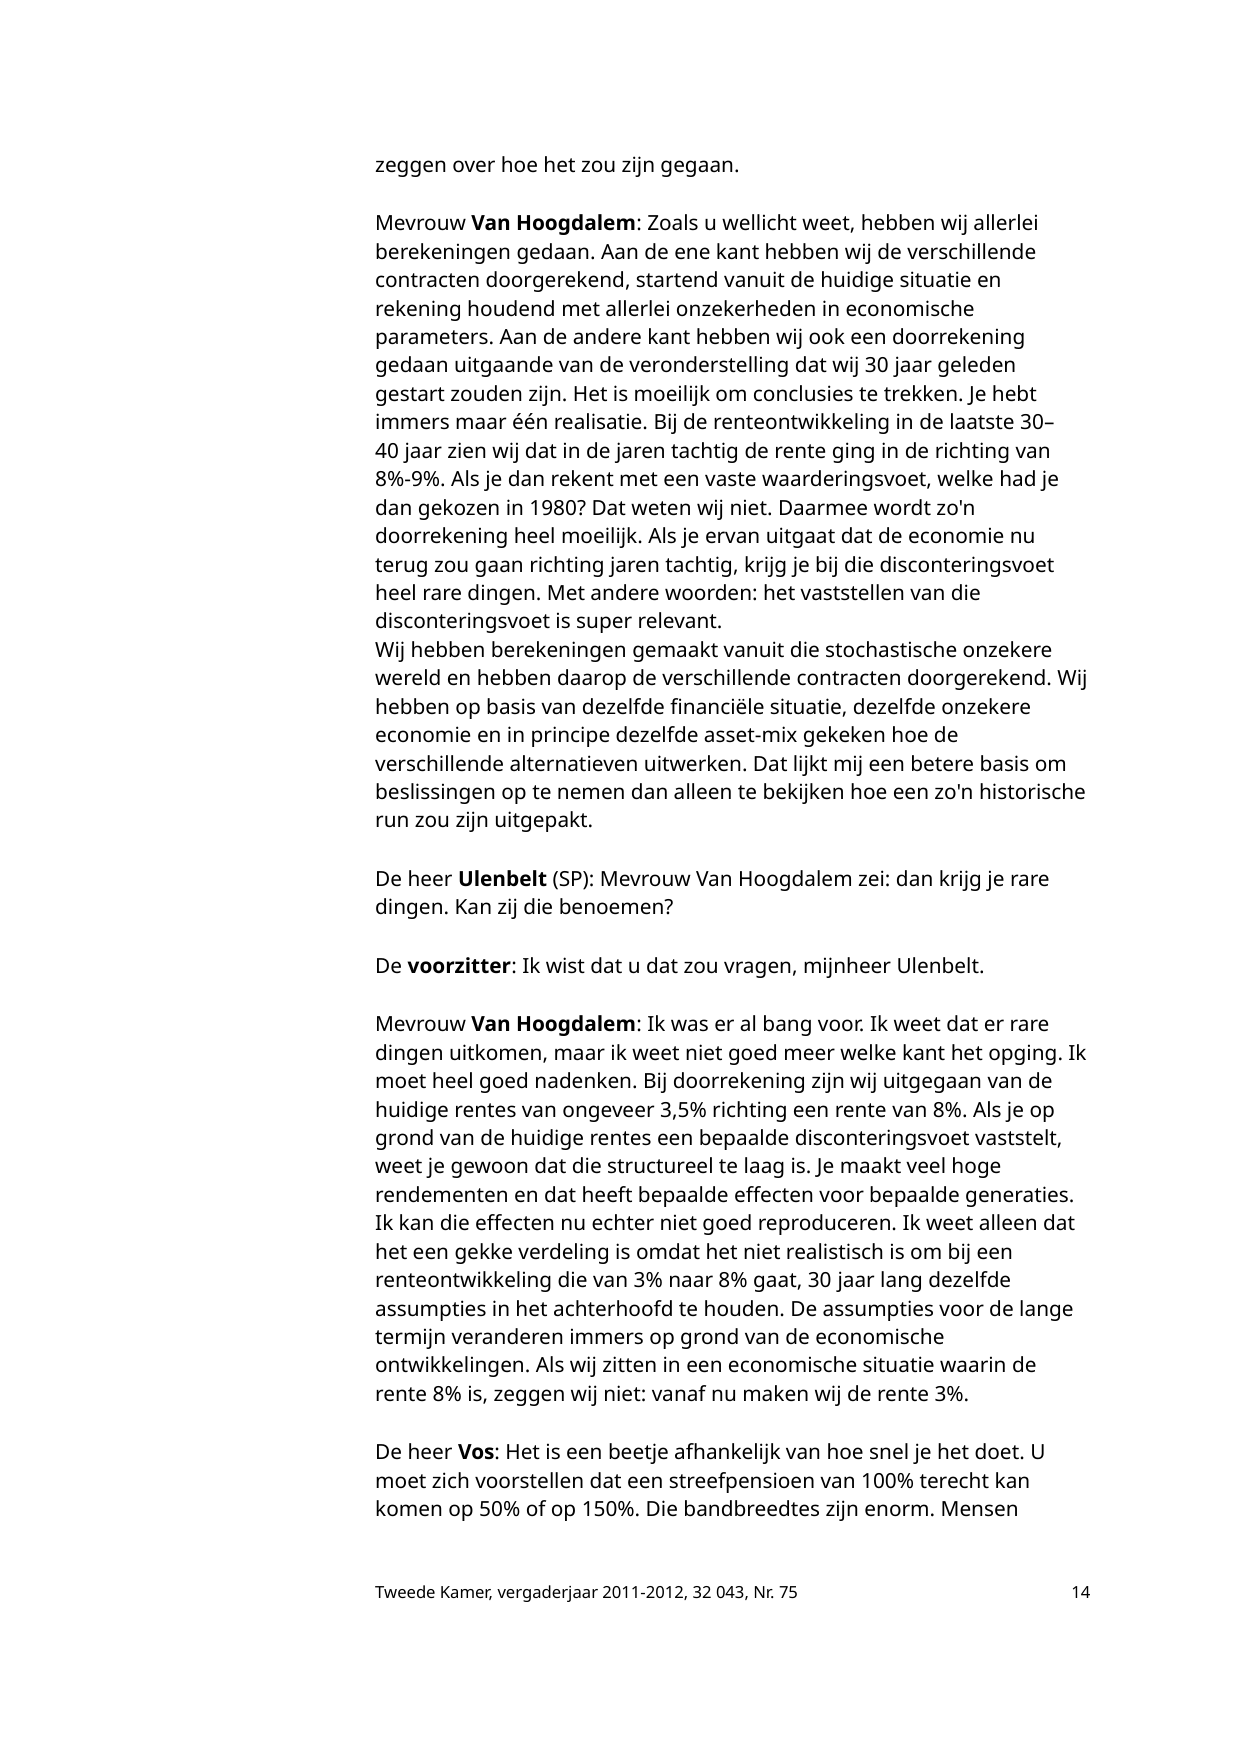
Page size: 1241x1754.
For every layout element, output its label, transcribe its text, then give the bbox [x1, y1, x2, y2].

text Mevrouw Van Hoogdalem: Ik was er al bang voor. Ik weet dat er rare dingen uitkomen, maar ik weet niet goed meer welke kant het opging. Ik moet heel goed nadenken. Bij doorrekening zijn wij uitgegaan van de huidige rentes van ongeveer 3,5% richting een rente van 8%. Als je op grond van de huidige rentes een bepaalde disconteringsvoet vaststelt, weet je gewoon dat die structureel te laag is. Je maakt veel hoge rendementen en dat heeft bepaalde effecten voor bepaalde generaties. Ik kan die effecten nu echter niet goed reproduceren. Ik weet alleen dat het een gekke verdeling is omdat het niet realistisch is om bij een renteontwikkeling die van 3% naar 8% gaat, 30 jaar lang dezelfde assumpties in het achterhoofd te houden. De assumpties voor de lange termijn veranderen immers op grond van de economische ontwikkelingen. Als wij zitten in een economische situatie waarin de rente 8% is, zeggen wij niet: vanaf nu maken wij de rente 3%. [375, 1009, 1090, 1407]
text De heer Ulenbelt (SP): Mevrouw Van Hoogdalem zei: dan krijg je rare dingen. Kan zij die benoemen? [375, 864, 1090, 921]
text De heer Vos: Het is een beetje afhankelijk van hoe snel je het doet. U moet zich voorstellen dat een streefpensioen van 100% terecht kan komen op 50% of op 150%. Die bandbreedtes zijn enorm. Mensen [375, 1437, 1090, 1523]
text Mevrouw Van Hoogdalem: Zoals u wellicht weet, hebben wij allerlei berekeningen gedaan. Aan de ene kant hebben wij de verschillende contracten doorgerekend, startend vanuit de huidige situatie en rekening houdend met allerlei onzekerheden in economische parameters. Aan de andere kant hebben wij ook een doorrekening gedaan uitgaande van de veronderstelling dat wij 30 jaar geleden gestart zouden zijn. Het is moeilijk om conclusies te trekken. Je hebt immers maar één realisatie. Bij de renteontwikkeling in de laatste 30–40 jaar zien wij dat in de jaren tachtig de rente ging in de richting van 8%-9%. Als je dan rekent met een vaste waarderingsvoet, welke had je dan gekozen in 1980? Dat weten wij niet. Daarmee wordt zo'n doorrekening heel moeilijk. Als je ervan uitgaat dat de economie nu terug zou gaan richting jaren tachtig, krijg je bij die disconteringsvoet heel rare dingen. Met andere woorden: het vaststellen van die disconteringsvoet is super relevant. [375, 208, 1090, 635]
text Wij hebben berekeningen gemaakt vanuit die stochastische onzekere wereld en hebben daarop de verschillende contracten doorgerekend. Wij hebben op basis van dezelfde financiële situatie, dezelfde onzekere economie en in principe dezelfde asset-mix gekeken hoe de verschillende alternatieven uitwerken. Dat lijkt mij een betere basis om beslissingen op te nemen dan alleen te bekijken hoe een zo'n historische run zou zijn uitgepakt. [375, 635, 1090, 834]
text zeggen over hoe het zou zijn gegaan. [375, 150, 1090, 178]
text De voorzitter: Ik wist dat u dat zou vragen, mijnheer Ulenbelt. [375, 951, 1090, 979]
